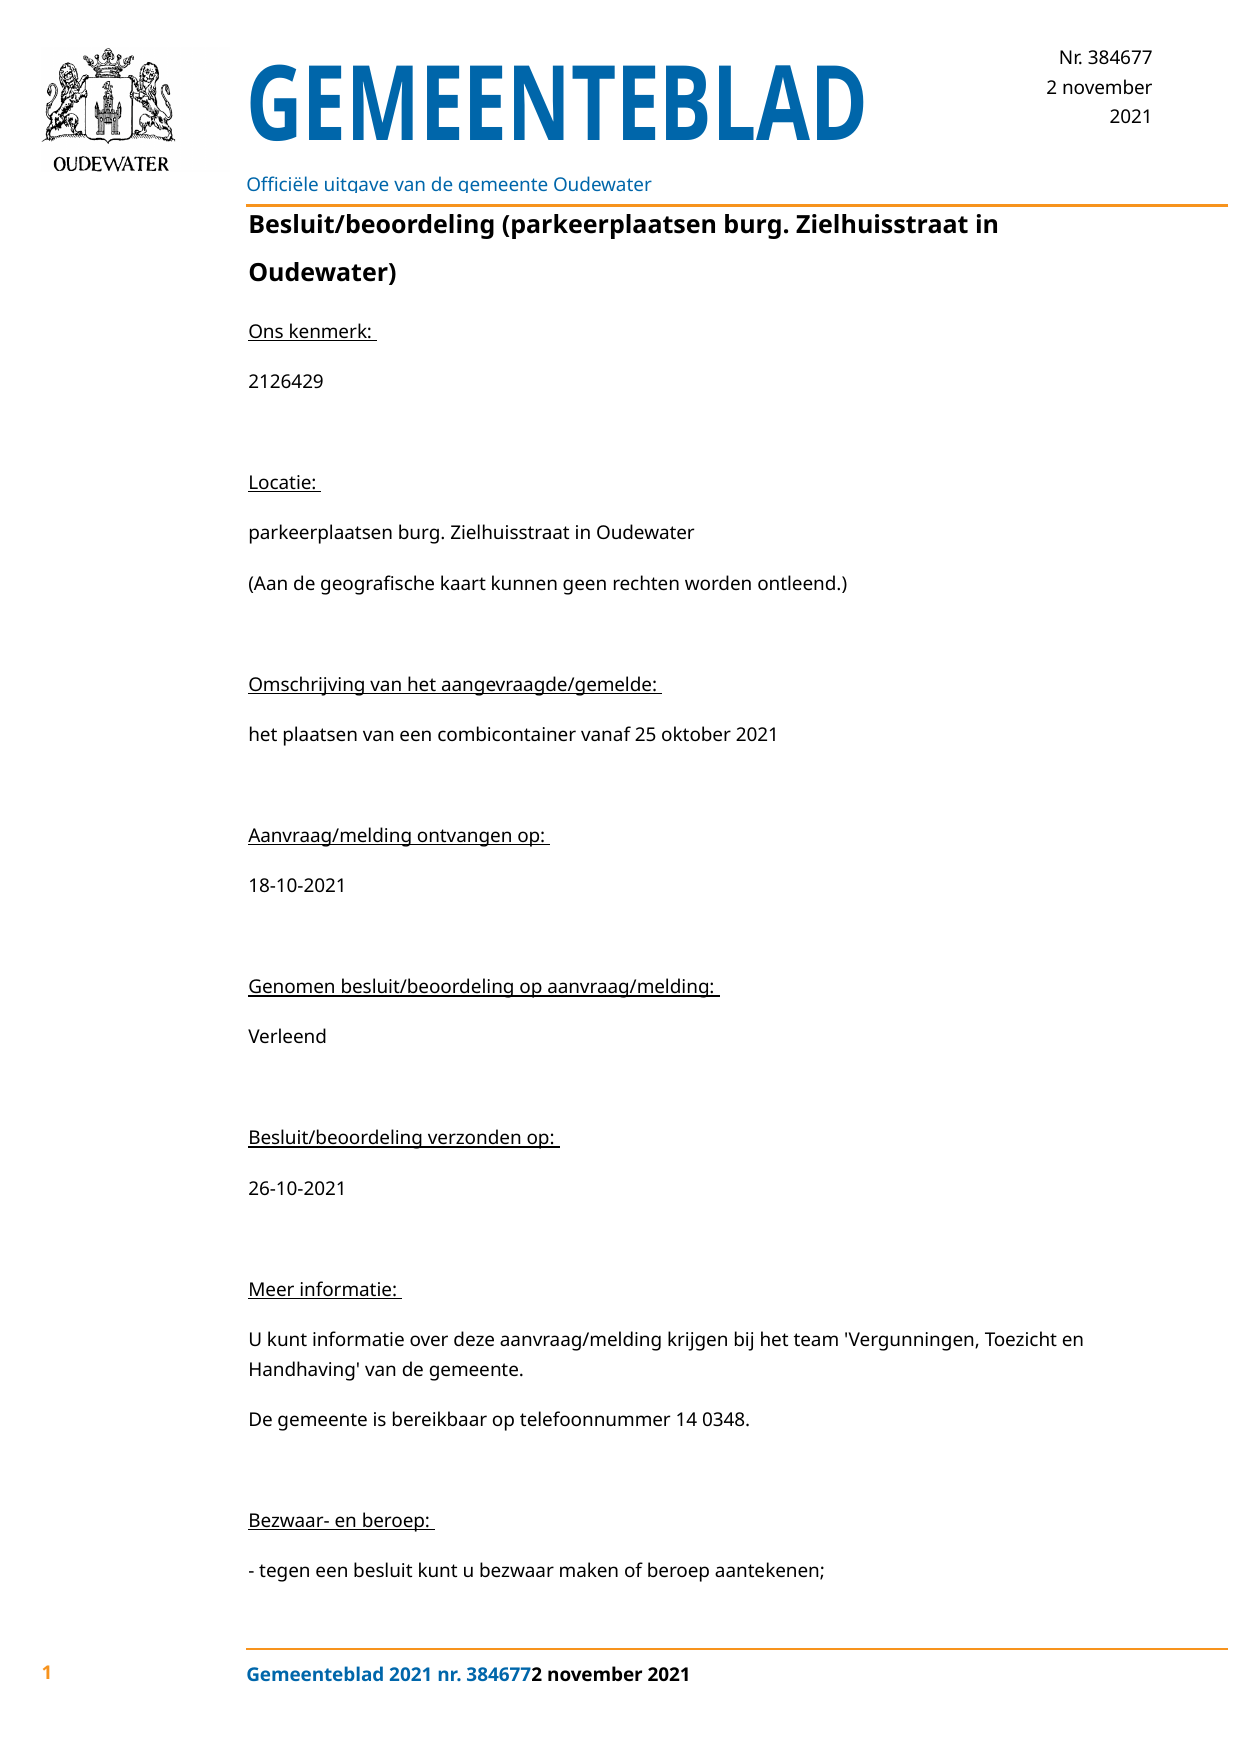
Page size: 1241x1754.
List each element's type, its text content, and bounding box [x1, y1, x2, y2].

text Besluit/beoordeling verzonden op: [248, 1124, 1152, 1150]
text Bezwaar- en beroep: [248, 1507, 1152, 1533]
text (Aan de geografische kaart kunnen geen rechten worden ontleend.) [248, 570, 1152, 596]
text Meer informatie: [248, 1276, 1152, 1302]
text Genomen besluit/beoordeling op aanvraag/melding: [248, 973, 1152, 999]
text Ons kenmerk: [248, 318, 1152, 344]
text Omschrijving van het aangevraagde/gemelde: [248, 671, 1152, 697]
text - tegen een besluit kunt u bezwaar maken of beroep aantekenen; [248, 1557, 1152, 1583]
text U kunt informatie over deze aanvraag/melding krijgen bij het team 'Vergunningen, Toezicht en Handhaving' van de gemeente. [248, 1326, 1152, 1382]
text parkeerplaatsen burg. Zielhuisstraat in Oudewater [248, 519, 1152, 545]
text Besluit/beoordeling (parkeerplaatsen burg. Zielhuisstraat in Oudewater) [248, 207, 1152, 288]
text Locatie: [248, 469, 1152, 495]
text het plaatsen van een combicontainer vanaf 25 oktober 2021 [248, 721, 1152, 747]
text 2126429 [248, 368, 1152, 394]
text De gemeente is bereikbaar op telefoonnummer 14 0348. [248, 1406, 1152, 1432]
text Aanvraag/melding ontvangen op: [248, 822, 1152, 848]
text Verleend [248, 1024, 1152, 1049]
picture [41, 47, 231, 172]
text 26-10-2021 [248, 1175, 1152, 1201]
text 18-10-2021 [248, 872, 1152, 898]
